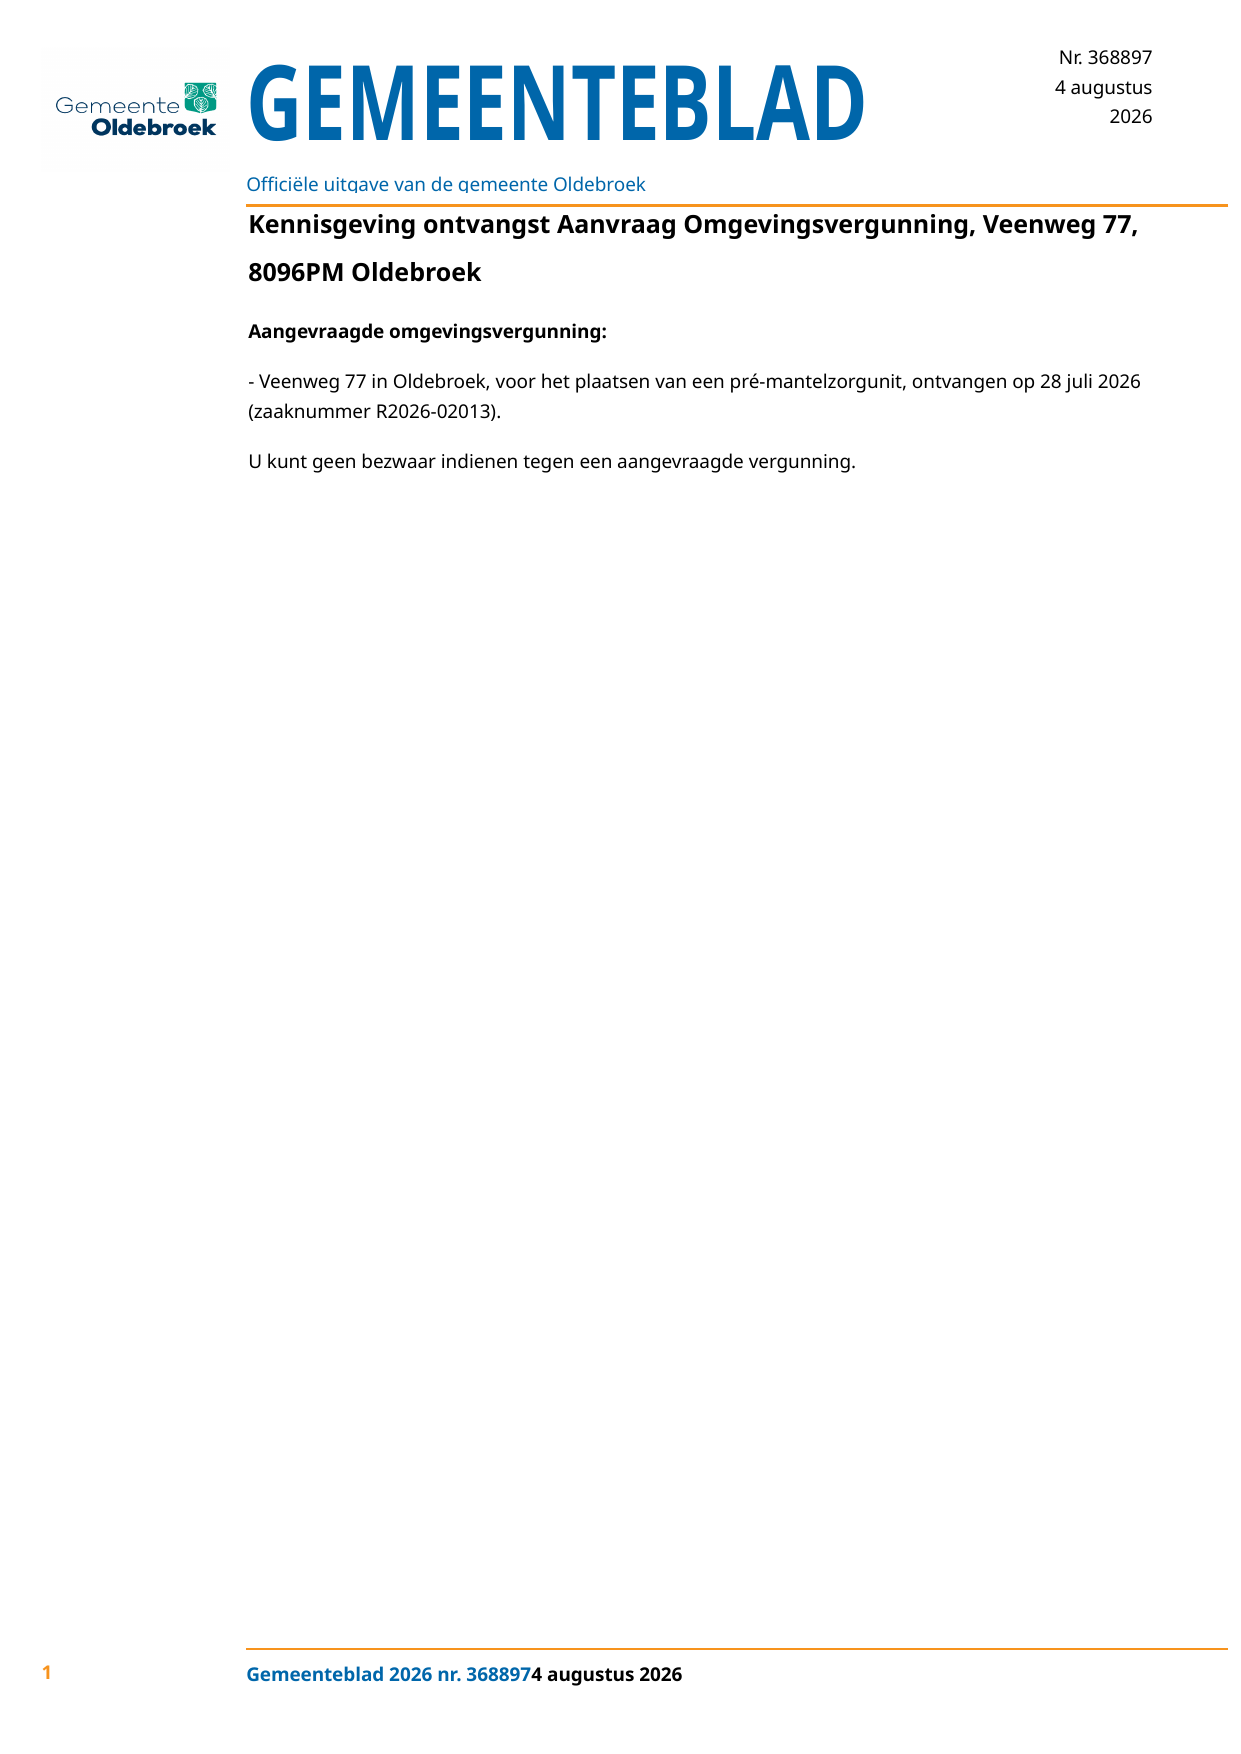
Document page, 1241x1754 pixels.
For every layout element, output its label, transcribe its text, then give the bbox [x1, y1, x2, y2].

text Aangevraagde omgevingsvergunning: [248, 318, 1152, 344]
text Kennisgeving ontvangst Aanvraag Omgevingsvergunning, Veenweg 77, 8096PM Oldebroek [248, 207, 1152, 288]
picture [41, 47, 231, 172]
text U kunt geen bezwaar indienen tegen een aangevraagde vergunning. [248, 448, 1152, 474]
text - Veenweg 77 in Oldebroek, voor het plaatsen van een pré-mantelzorgunit, ontvangen op 28 juli 2026 (zaaknummer R2026-02013). [248, 368, 1152, 424]
